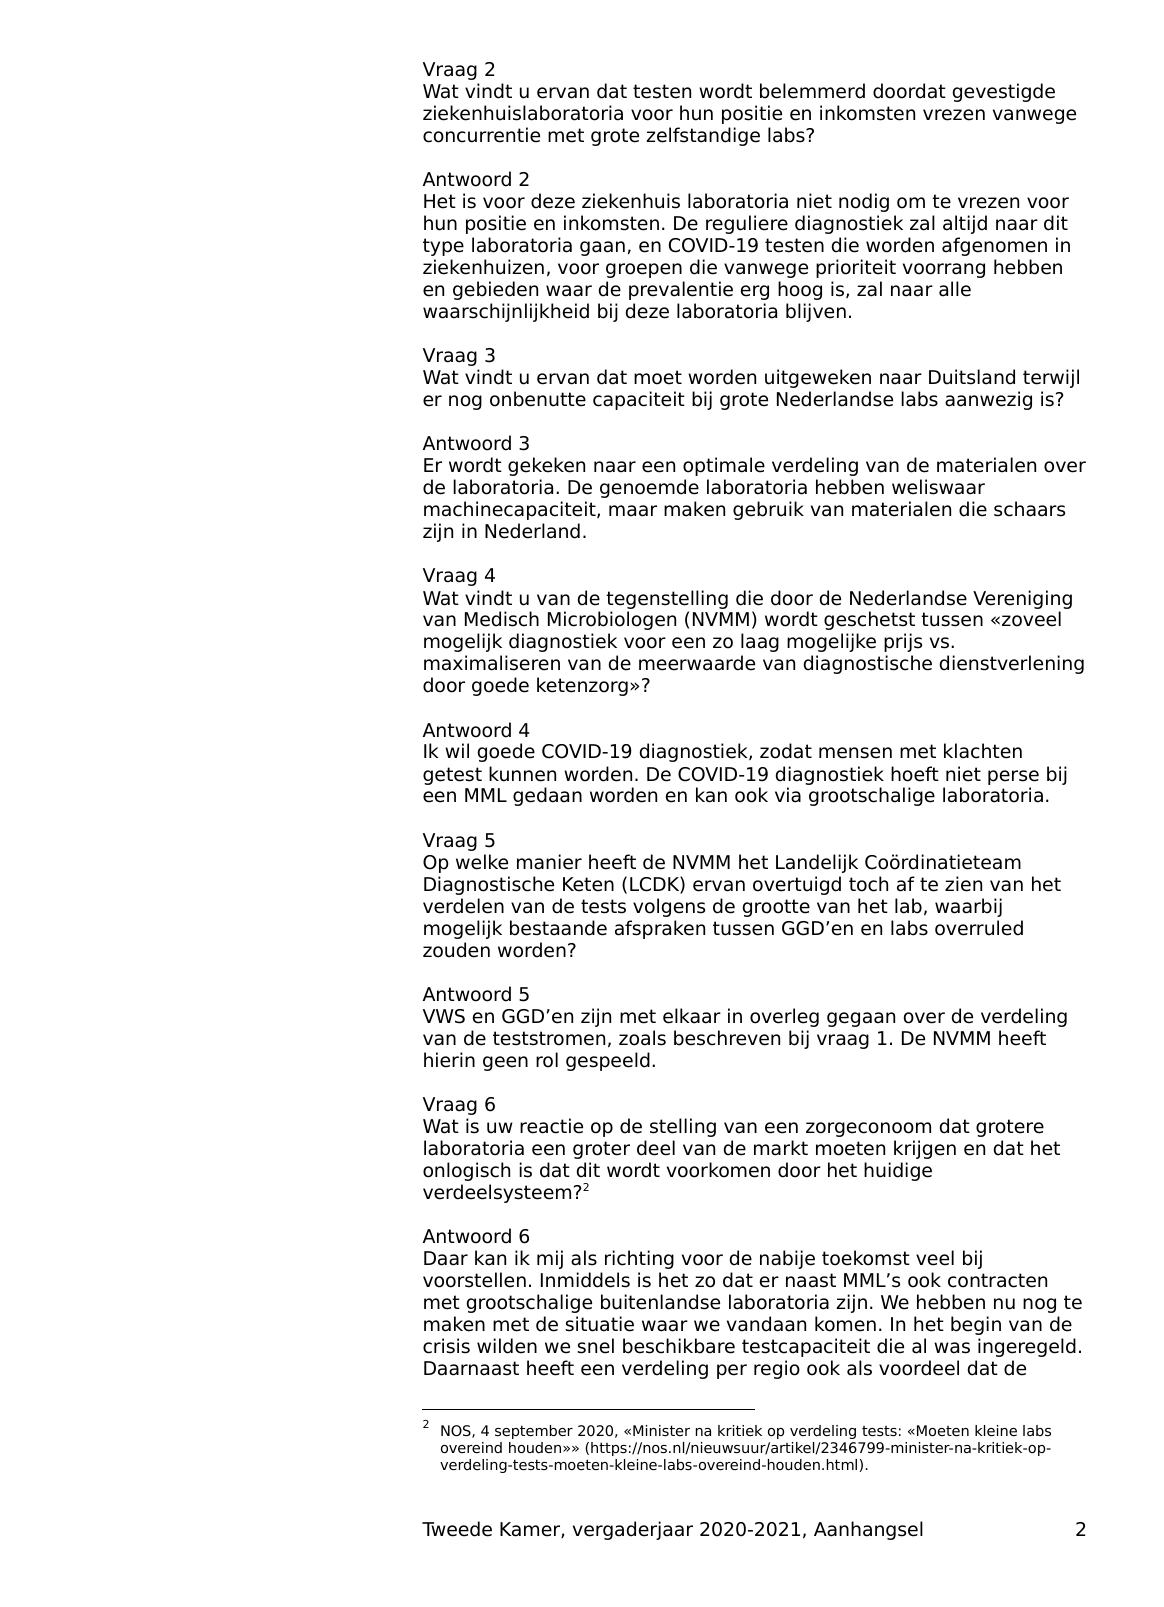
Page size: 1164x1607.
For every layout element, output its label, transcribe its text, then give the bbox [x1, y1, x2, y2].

text Vraag 2 [422, 59, 1087, 81]
text Het is voor deze ziekenhuis laboratoria niet nodig om te vrezen voor hun positie en inkomsten. De reguliere diagnostiek zal altijd naar dit type laboratoria gaan, en COVID-19 testen die worden afgenomen in ziekenhuizen, voor groepen die vanwege prioriteit voorrang hebben en gebieden waar de prevalentie erg hoog is, zal naar alle waarschijnlijkheid bij deze laboratoria blijven. [422, 191, 1087, 323]
text Vraag 3 [422, 345, 1087, 367]
text Wat vindt u van de tegenstelling die door de Nederlandse Vereniging van Medisch Microbiologen (NVMM) wordt geschetst tussen «zoveel mogelijk diagnostiek voor een zo laag mogelijke prijs vs. maximaliseren van de meerwaarde van diagnostische dienstverlening door goede ketenzorg»? [422, 587, 1087, 697]
text Vraag 5 [422, 829, 1087, 852]
text Vraag 4 [422, 565, 1087, 587]
text Wat vindt u ervan dat testen wordt belemmerd doordat gevestigde ziekenhuislaboratoria voor hun positie en inkomsten vrezen vanwege concurrentie met grote zelfstandige labs? [422, 81, 1087, 147]
text Er wordt gekeken naar een optimale verdeling van de materialen over de laboratoria. De genoemde laboratoria hebben weliswaar machinecapaciteit, maar maken gebruik van materialen die schaars zijn in Nederland. [422, 455, 1087, 543]
text Antwoord 2 [422, 169, 1087, 191]
text VWS en GGD’en zijn met elkaar in overleg gegaan over de verdeling van de teststromen, zoals beschreven bij vraag 1. De NVMM heeft hierin geen rol gespeeld. [422, 1006, 1087, 1072]
text Wat vindt u ervan dat moet worden uitgeweken naar Duitsland terwijl er nog onbenutte capaciteit bij grote Nederlandse labs aanwezig is? [422, 367, 1087, 411]
text NOS, 4 september 2020, «Minister na kritiek op verdeling tests: «Moeten kleine labs overeind houden»» (https://nos.nl/nieuwsuur/artikel/2346799-minister-na-kritiek-op-verdeling-tests-moeten-kleine-labs-overeind-houden.html). [422, 1418, 1087, 1474]
text Antwoord 5 [422, 984, 1087, 1006]
text Wat is uw reactie op de stelling van een zorgeconoom dat grotere laboratoria een groter deel van de markt moeten krijgen en dat het onlogisch is dat dit wordt voorkomen door het huidige verdeelsysteem? [422, 1116, 1087, 1204]
text Antwoord 4 [422, 719, 1087, 741]
text Vraag 6 [422, 1094, 1087, 1116]
text Ik wil goede COVID-19 diagnostiek, zodat mensen met klachten getest kunnen worden. De COVID-19 diagnostiek hoeft niet perse bij een MML gedaan worden en kan ook via grootschalige laboratoria. [422, 741, 1087, 807]
text Daar kan ik mij als richting voor de nabije toekomst veel bij voorstellen. Inmiddels is het zo dat er naast MML’s ook contracten met grootschalige buitenlandse laboratoria zijn. We hebben nu nog te maken met de situatie waar we vandaan komen. In het begin van de crisis wilden we snel beschikbare testcapaciteit die al was ingeregeld. Daarnaast heeft een verdeling per regio ook als voordeel dat de [422, 1248, 1087, 1380]
text Op welke manier heeft de NVMM het Landelijk Coördinatieteam Diagnostische Keten (LCDK) ervan overtuigd toch af te zien van het verdelen van de tests volgens de grootte van het lab, waarbij mogelijk bestaande afspraken tussen GGD’en en labs overruled zouden worden? [422, 852, 1087, 961]
text Antwoord 3 [422, 433, 1087, 455]
text Antwoord 6 [422, 1226, 1087, 1248]
